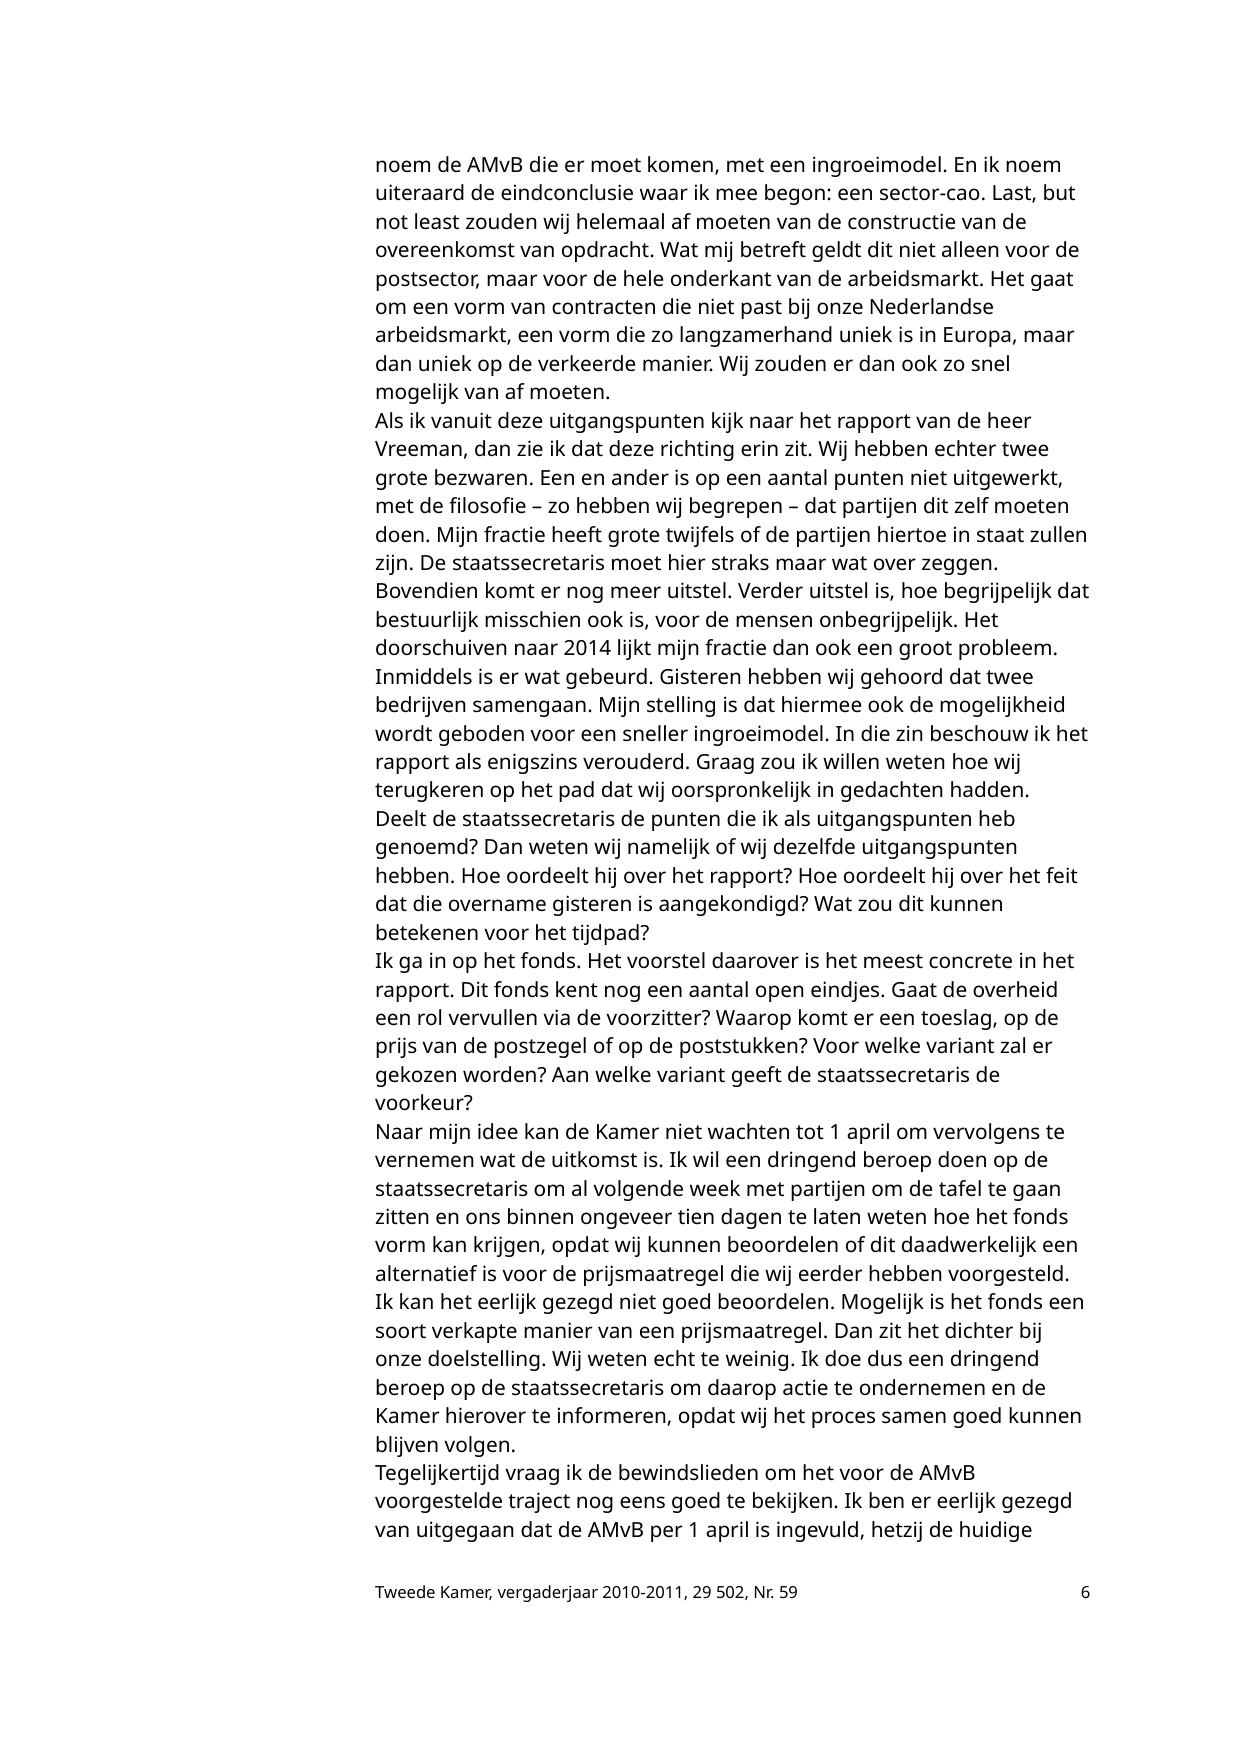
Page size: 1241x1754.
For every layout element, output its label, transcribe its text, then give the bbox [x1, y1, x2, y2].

text Ik ga in op het fonds. Het voorstel daarover is het meest concrete in het rapport. Dit fonds kent nog een aantal open eindjes. Gaat de overheid een rol vervullen via de voorzitter? Waarop komt er een toeslag, op de prijs van de postzegel of op de poststukken? Voor welke variant zal er gekozen worden? Aan welke variant geeft de staatssecretaris de voorkeur? [375, 946, 1090, 1117]
text Deelt de staatssecretaris de punten die ik als uitgangspunten heb genoemd? Dan weten wij namelijk of wij dezelfde uitgangspunten hebben. Hoe oordeelt hij over het rapport? Hoe oordeelt hij over het feit dat die overname gisteren is aangekondigd? Wat zou dit kunnen betekenen voor het tijdpad? [375, 804, 1090, 946]
text Naar mijn idee kan de Kamer niet wachten tot 1 april om vervolgens te vernemen wat de uitkomst is. Ik wil een dringend beroep doen op de staatssecretaris om al volgende week met partijen om de tafel te gaan zitten en ons binnen ongeveer tien dagen te laten weten hoe het fonds vorm kan krijgen, opdat wij kunnen beoordelen of dit daadwerkelijk een alternatief is voor de prijsmaatregel die wij eerder hebben voorgesteld. Ik kan het eerlijk gezegd niet goed beoordelen. Mogelijk is het fonds een soort verkapte manier van een prijsmaatregel. Dan zit het dichter bij onze doelstelling. Wij weten echt te weinig. Ik doe dus een dringend beroep op de staatssecretaris om daarop actie te ondernemen en de Kamer hierover te informeren, opdat wij het proces samen goed kunnen blijven volgen. [375, 1117, 1090, 1458]
text Als ik vanuit deze uitgangspunten kijk naar het rapport van de heer Vreeman, dan zie ik dat deze richting erin zit. Wij hebben echter twee grote bezwaren. Een en ander is op een aantal punten niet uitgewerkt, met de filosofie – zo hebben wij begrepen – dat partijen dit zelf moeten doen. Mijn fractie heeft grote twijfels of de partijen hiertoe in staat zullen zijn. De staatssecretaris moet hier straks maar wat over zeggen. Bovendien komt er nog meer uitstel. Verder uitstel is, hoe begrijpelijk dat bestuurlijk misschien ook is, voor de mensen onbegrijpelijk. Het doorschuiven naar 2014 lijkt mijn fractie dan ook een groot probleem. [375, 406, 1090, 662]
text Inmiddels is er wat gebeurd. Gisteren hebben wij gehoord dat twee bedrijven samengaan. Mijn stelling is dat hiermee ook de mogelijkheid wordt geboden voor een sneller ingroeimodel. In die zin beschouw ik het rapport als enigszins verouderd. Graag zou ik willen weten hoe wij terugkeren op het pad dat wij oorspronkelijk in gedachten hadden. [375, 662, 1090, 804]
text noem de AMvB die er moet komen, met een ingroeimodel. En ik noem uiteraard de eindconclusie waar ik mee begon: een sector-cao. Last, but not least zouden wij helemaal af moeten van de constructie van de overeenkomst van opdracht. Wat mij betreft geldt dit niet alleen voor de postsector, maar voor de hele onderkant van de arbeidsmarkt. Het gaat om een vorm van contracten die niet past bij onze Nederlandse arbeidsmarkt, een vorm die zo langzamerhand uniek is in Europa, maar dan uniek op de verkeerde manier. Wij zouden er dan ook zo snel mogelijk van af moeten. [375, 150, 1090, 406]
text Tegelijkertijd vraag ik de bewindslieden om het voor de AMvB voorgestelde traject nog eens goed te bekijken. Ik ben er eerlijk gezegd van uitgegaan dat de AMvB per 1 april is ingevuld, hetzij de huidige [375, 1458, 1090, 1543]
